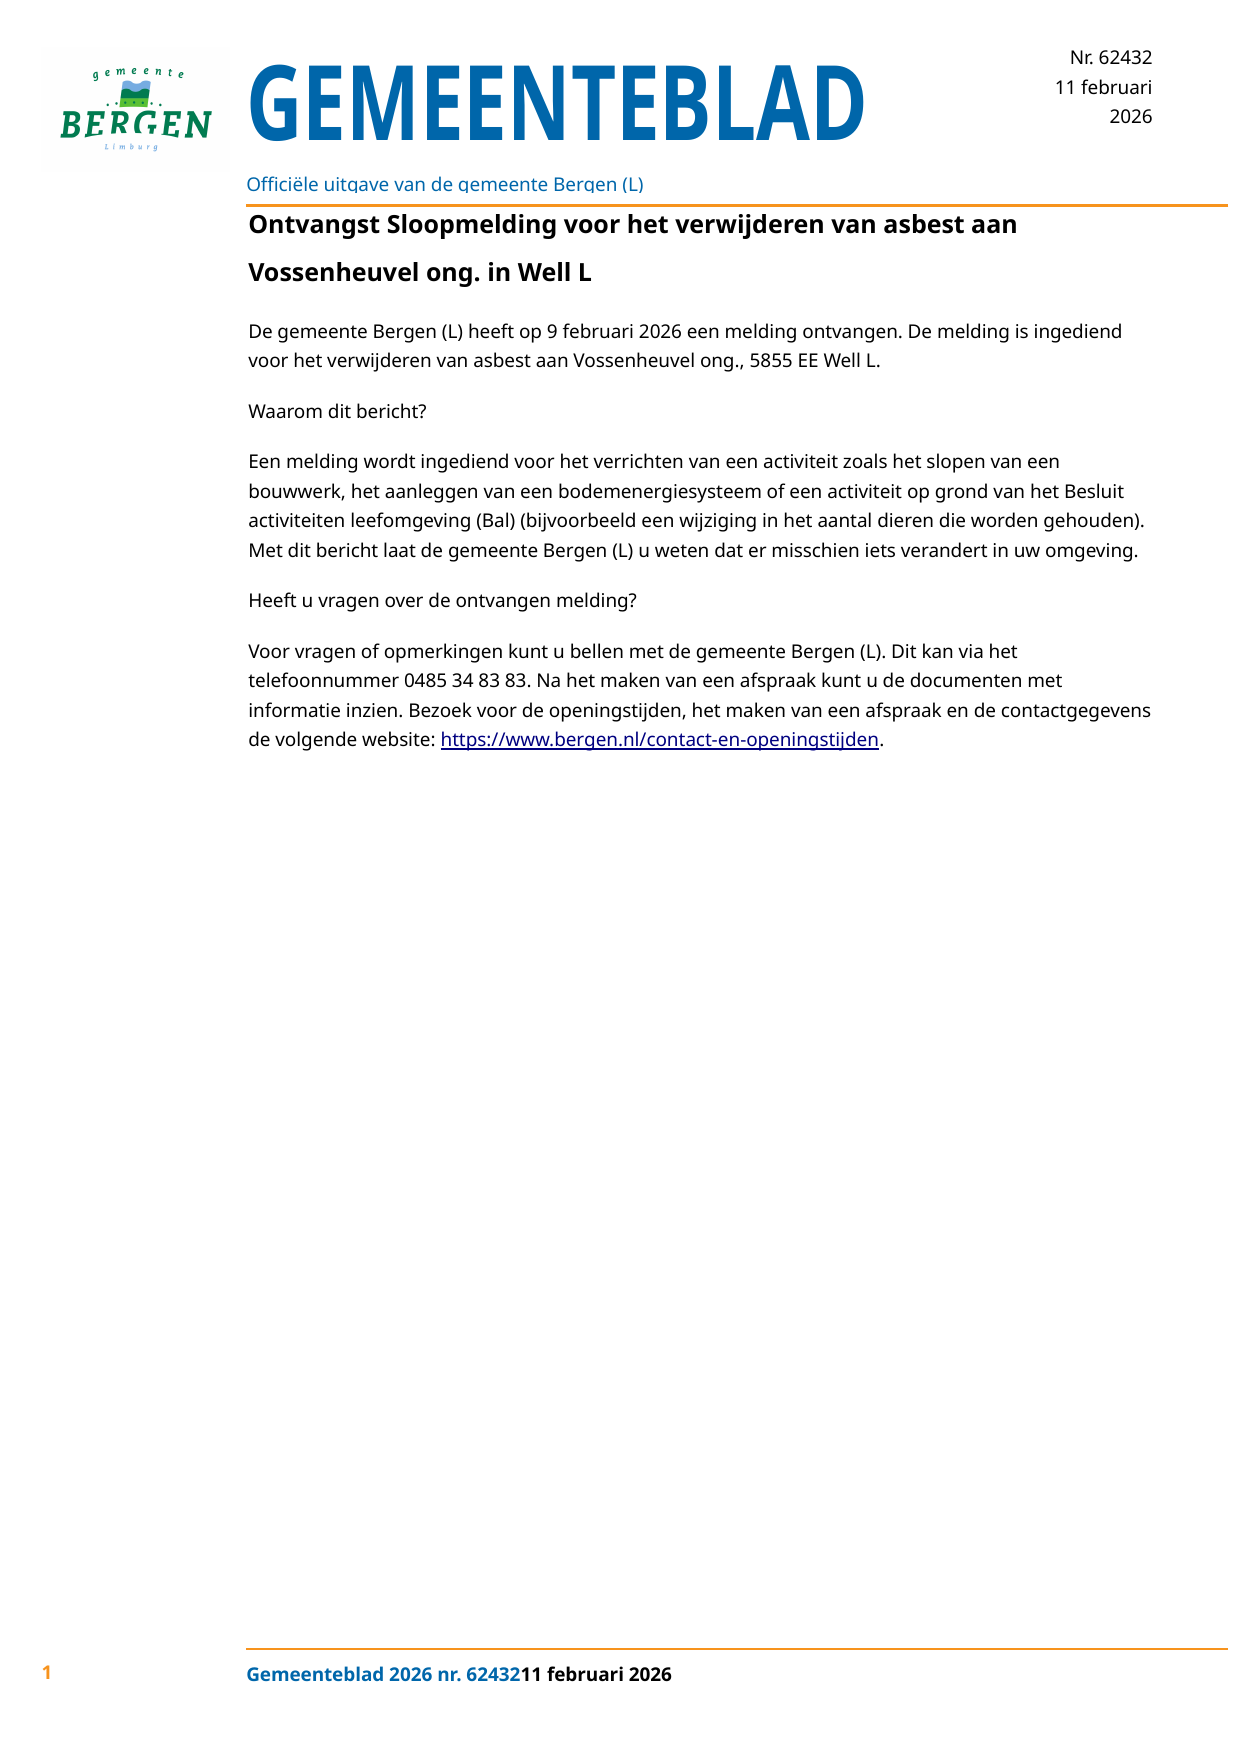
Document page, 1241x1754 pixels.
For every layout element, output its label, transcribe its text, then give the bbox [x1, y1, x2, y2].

text De gemeente Bergen (L) heeft op 9 februari 2026 een melding ontvangen. De melding is ingediend voor het verwijderen van asbest aan Vossenheuvel ong., 5855 EE Well L. [248, 318, 1152, 373]
text Waarom dit bericht? [248, 398, 1152, 424]
text Een melding wordt ingediend voor het verrichten van een activiteit zoals het slopen van een bouwwerk, het aanleggen van een bodemenergiesysteem of een activiteit op grond van het Besluit activiteiten leefomgeving (Bal) (bijvoorbeeld een wijziging in het aantal dieren die worden gehouden). Met dit bericht laat de gemeente Bergen (L) u weten dat er misschien iets verandert in uw omgeving. [248, 448, 1152, 563]
text Heeft u vragen over de ontvangen melding? [248, 587, 1152, 613]
text Voor vragen of opmerkingen kunt u bellen met de gemeente Bergen (L). Dit kan via het telefoonnummer 0485 34 83 83. Na het maken van een afspraak kunt u de documenten met informatie inzien. Bezoek voor de openingstijden, het maken van een afspraak en de contactgegevens de volgende website: https://www.bergen.nl/contact-en-openingstijden. [248, 638, 1152, 752]
picture [41, 47, 231, 172]
text Ontvangst Sloopmelding voor het verwijderen van asbest aan Vossenheuvel ong. in Well L [248, 207, 1152, 288]
